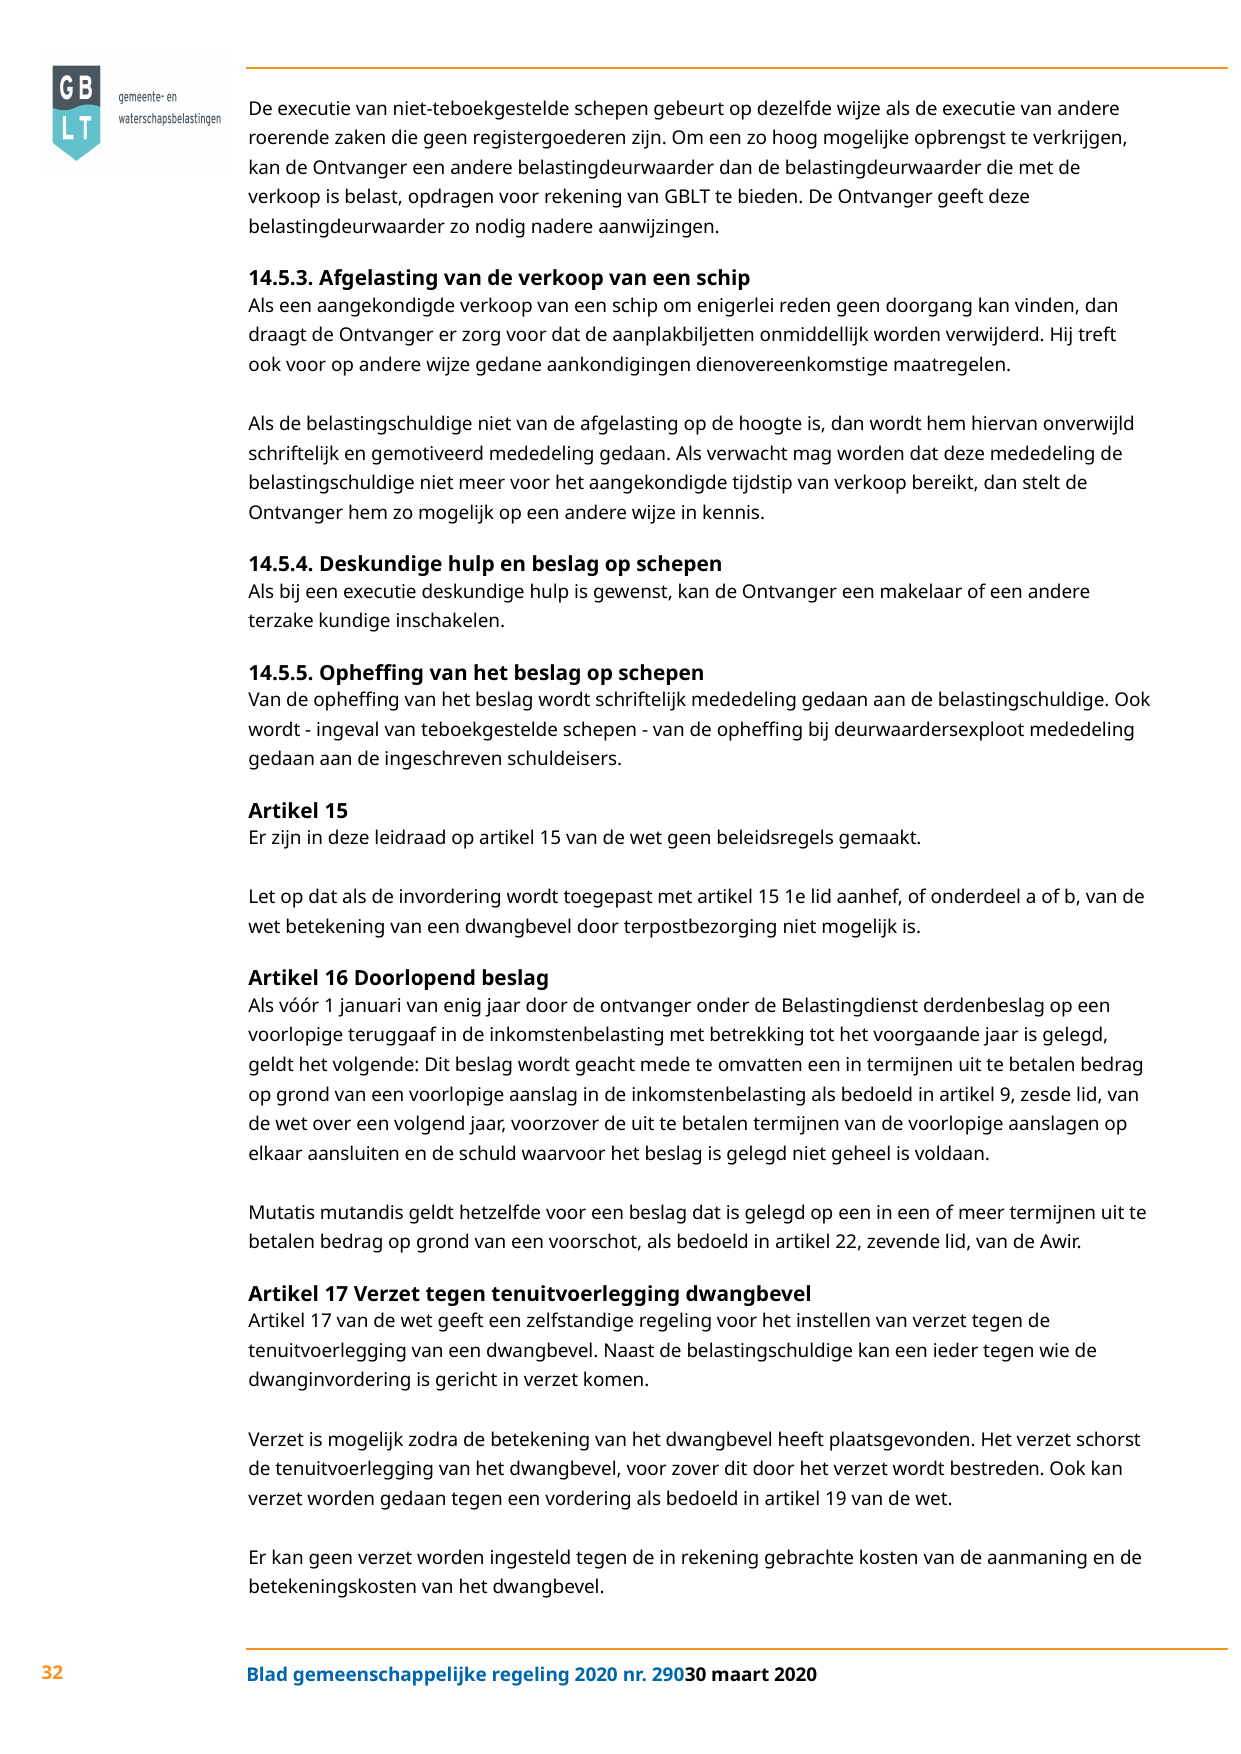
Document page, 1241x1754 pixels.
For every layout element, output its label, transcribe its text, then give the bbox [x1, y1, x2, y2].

text Verzet is mogelijk zodra de betekening van het dwangbevel heeft plaatsgevonden. Het verzet schorst de tenuitvoerlegging van het dwangbevel, voor zover dit door het verzet wordt bestreden. Ook kan verzet worden gedaan tegen een vordering als bedoeld in artikel 19 van de wet. [248, 1426, 1152, 1511]
text Let op dat als de invordering wordt toegepast met artikel 15 1e lid aanhef, of onderdeel a of b, van de wet betekening van een dwangbevel door terpostbezorging niet mogelijk is. [248, 883, 1152, 939]
text Mutatis mutandis geldt hetzelfde voor een beslag dat is gelegd op een in een of meer termijnen uit te betalen bedrag op grond van een voorschot, als bedoeld in artikel 22, zevende lid, van de Awir. [248, 1199, 1152, 1254]
picture [41, 47, 231, 172]
text 14.5.3. Afgelasting van de verkoop van een schip [248, 263, 1152, 292]
text Artikel 17 Verzet tegen tenuitvoerlegging dwangbevel [248, 1279, 1152, 1307]
text Er kan geen verzet worden ingesteld tegen de in rekening gebrachte kosten van de aanmaning en de betekeningskosten van het dwangbevel. [248, 1544, 1152, 1599]
text Als de belastingschuldige niet van de afgelasting op de hoogte is, dan wordt hem hiervan onverwijld schriftelijk en gemotiveerd mededeling gedaan. Als verwacht mag worden dat deze mededeling de belastingschuldige niet meer voor het aangekondigde tijdstip van verkoop bereikt, dan stelt de Ontvanger hem zo mogelijk op een andere wijze in kennis. [248, 410, 1152, 525]
text Artikel 15 [248, 796, 1152, 824]
text 14.5.5. Opheffing van het beslag op schepen [248, 658, 1152, 686]
text Als een aangekondigde verkoop van een schip om enigerlei reden geen doorgang kan vinden, dan draagt de Ontvanger er zorg voor dat de aanplakbiljetten onmiddellijk worden verwijderd. Hij treft ook voor op andere wijze gedane aankondigingen dienovereenkomstige maatregelen. [248, 292, 1152, 377]
text Artikel 17 van de wet geeft een zelfstandige regeling voor het instellen van verzet tegen de tenuitvoerlegging van een dwangbevel. Naast de belastingschuldige kan een ieder tegen wie de dwanginvordering is gericht in verzet komen. [248, 1307, 1152, 1392]
text Als vóór 1 januari van enig jaar door de ontvanger onder de Belastingdienst derdenbeslag op een voorlopige teruggaaf in de inkomstenbelasting met betrekking tot het voorgaande jaar is gelegd, geldt het volgende: Dit beslag wordt geacht mede te omvatten een in termijnen uit te betalen bedrag op grond van een voorlopige aanslag in de inkomstenbelasting als bedoeld in artikel 9, zesde lid, van de wet over een volgend jaar, voorzover de uit te betalen termijnen van de voorlopige aanslagen op elkaar aansluiten en de schuld waarvoor het beslag is gelegd niet geheel is voldaan. [248, 992, 1152, 1166]
text Van de opheffing van het beslag wordt schriftelijk mededeling gedaan aan de belastingschuldige. Ook wordt - ingeval van teboekgestelde schepen - van de opheffing bij deurwaardersexploot mededeling gedaan aan de ingeschreven schuldeisers. [248, 686, 1152, 771]
text Als bij een executie deskundige hulp is gewenst, kan de Ontvanger een makelaar of een andere terzake kundige inschakelen. [248, 578, 1152, 633]
text 14.5.4. Deskundige hulp en beslag op schepen [248, 549, 1152, 578]
text De executie van niet-teboekgestelde schepen gebeurt op dezelfde wijze als de executie van andere roerende zaken die geen registergoederen zijn. Om een zo hoog mogelijke opbrengst te verkrijgen, kan de Ontvanger een andere belastingdeurwaarder dan de belastingdeurwaarder die met de verkoop is belast, opdragen voor rekening van GBLT te bieden. De Ontvanger geeft deze belastingdeurwaarder zo nodig nadere aanwijzingen. [248, 95, 1152, 239]
text Artikel 16 Doorlopend beslag [248, 963, 1152, 992]
text Er zijn in deze leidraad op artikel 15 van de wet geen beleidsregels gemaakt. [248, 824, 1152, 850]
